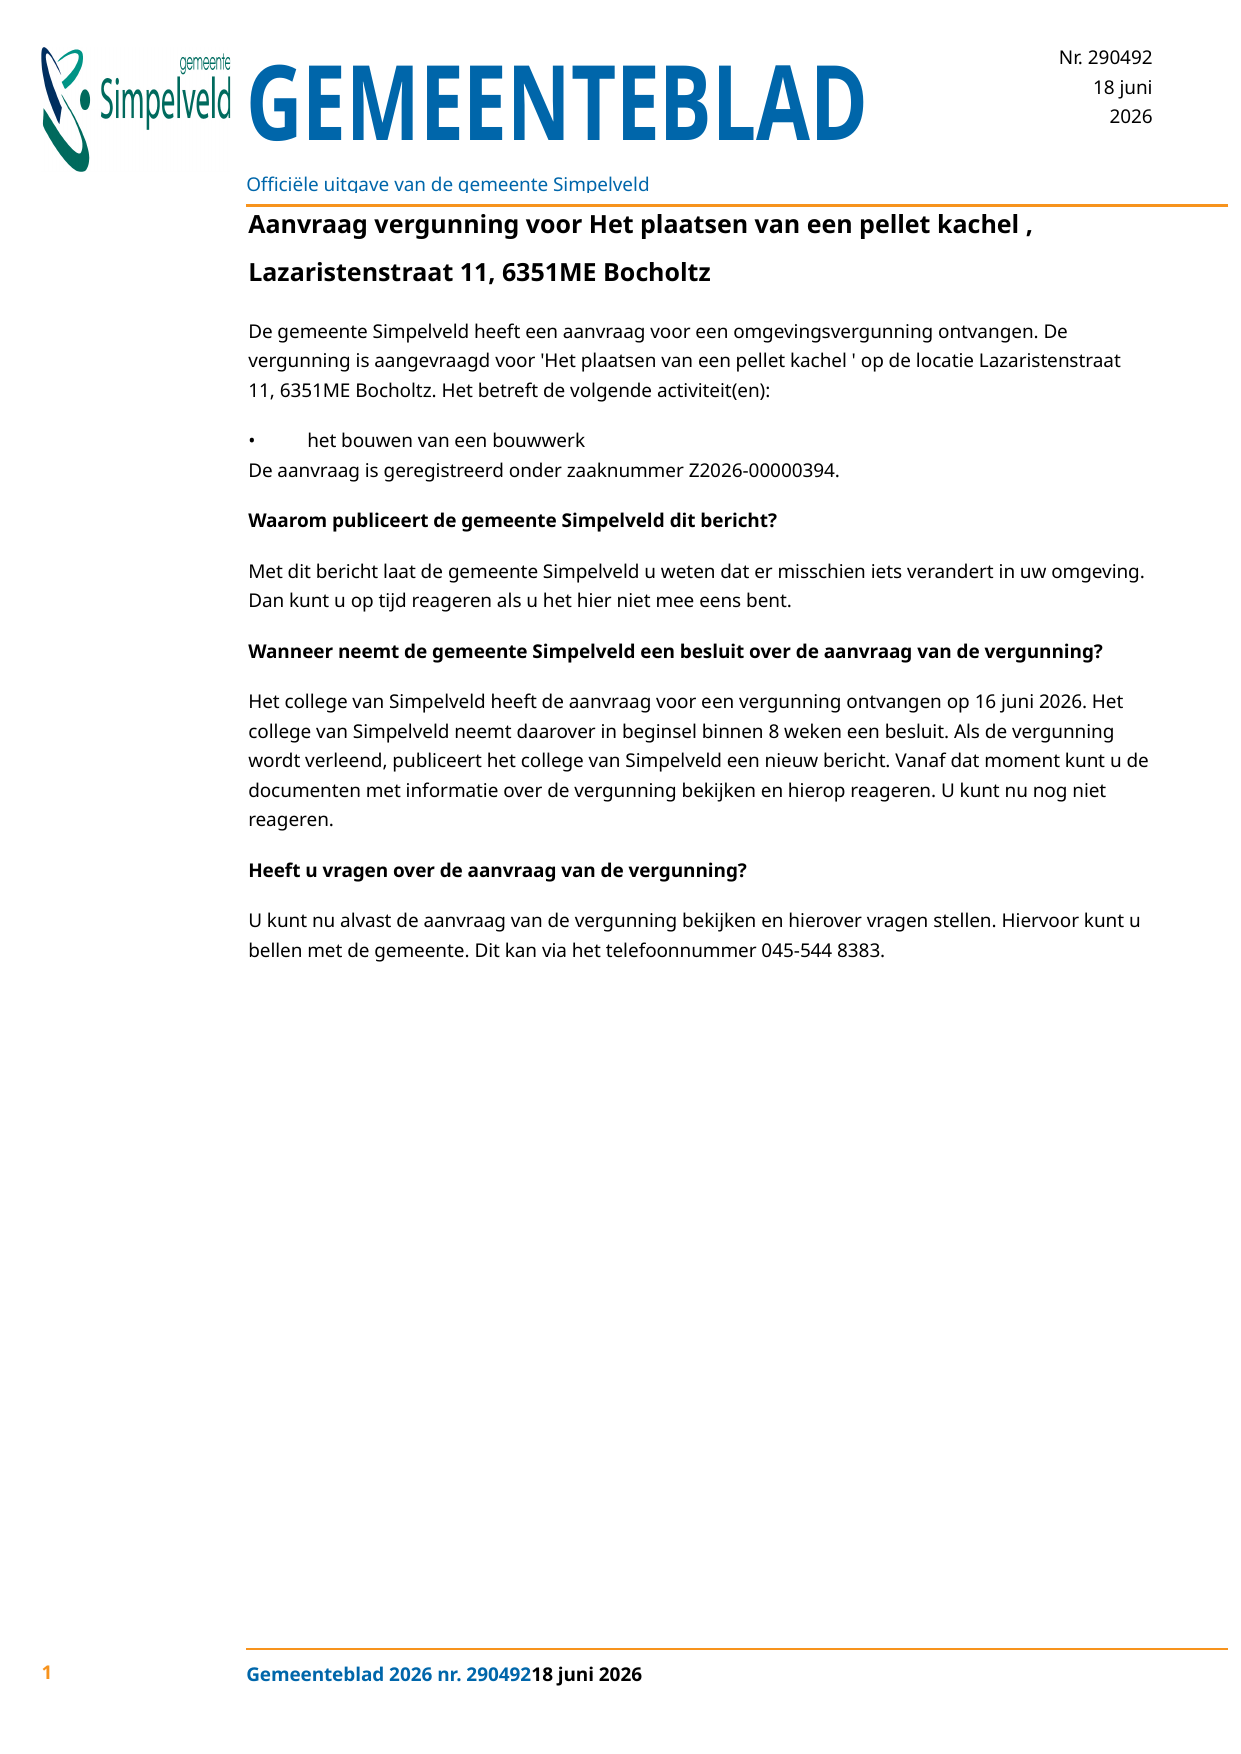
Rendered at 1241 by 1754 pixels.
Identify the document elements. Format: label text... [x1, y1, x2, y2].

text Wanneer neemt de gemeente Simpelveld een besluit over de aanvraag van de vergunning? [248, 638, 1152, 664]
text Heeft u vragen over de aanvraag van de vergunning? [248, 857, 1152, 883]
list het bouwen van een bouwwerk [248, 427, 1152, 453]
text Het college van Simpelveld heeft de aanvraag voor een vergunning ontvangen op 16 juni 2026. Het college van Simpelveld neemt daarover in beginsel binnen 8 weken een besluit. Als de vergunning wordt verleend, publiceert het college van Simpelveld een nieuw bericht. Vanaf dat moment kunt u de documenten met informatie over de vergunning bekijken en hierop reageren. U kunt nu nog niet reageren. [248, 688, 1152, 832]
text De gemeente Simpelveld heeft een aanvraag voor een omgevingsvergunning ontvangen. De vergunning is aangevraagd voor 'Het plaatsen van een pellet kachel ' op de locatie Lazaristenstraat 11, 6351ME Bocholtz. Het betreft de volgende activiteit(en): [248, 318, 1152, 403]
text U kunt nu alvast de aanvraag van de vergunning bekijken en hierover vragen stellen. Hiervoor kunt u bellen met de gemeente. Dit kan via het telefoonnummer 045-544 8383. [248, 907, 1152, 963]
text Met dit bericht laat de gemeente Simpelveld u weten dat er misschien iets verandert in uw omgeving. Dan kunt u op tijd reageren als u het hier niet mee eens bent. [248, 558, 1152, 613]
picture [41, 47, 231, 172]
text De aanvraag is geregistreerd onder zaaknummer Z2026-00000394. [248, 457, 1152, 483]
text Waarom publiceert de gemeente Simpelveld dit bericht? [248, 507, 1152, 533]
text Aanvraag vergunning voor Het plaatsen van een pellet kachel , Lazaristenstraat 11, 6351ME Bocholtz [248, 207, 1152, 288]
